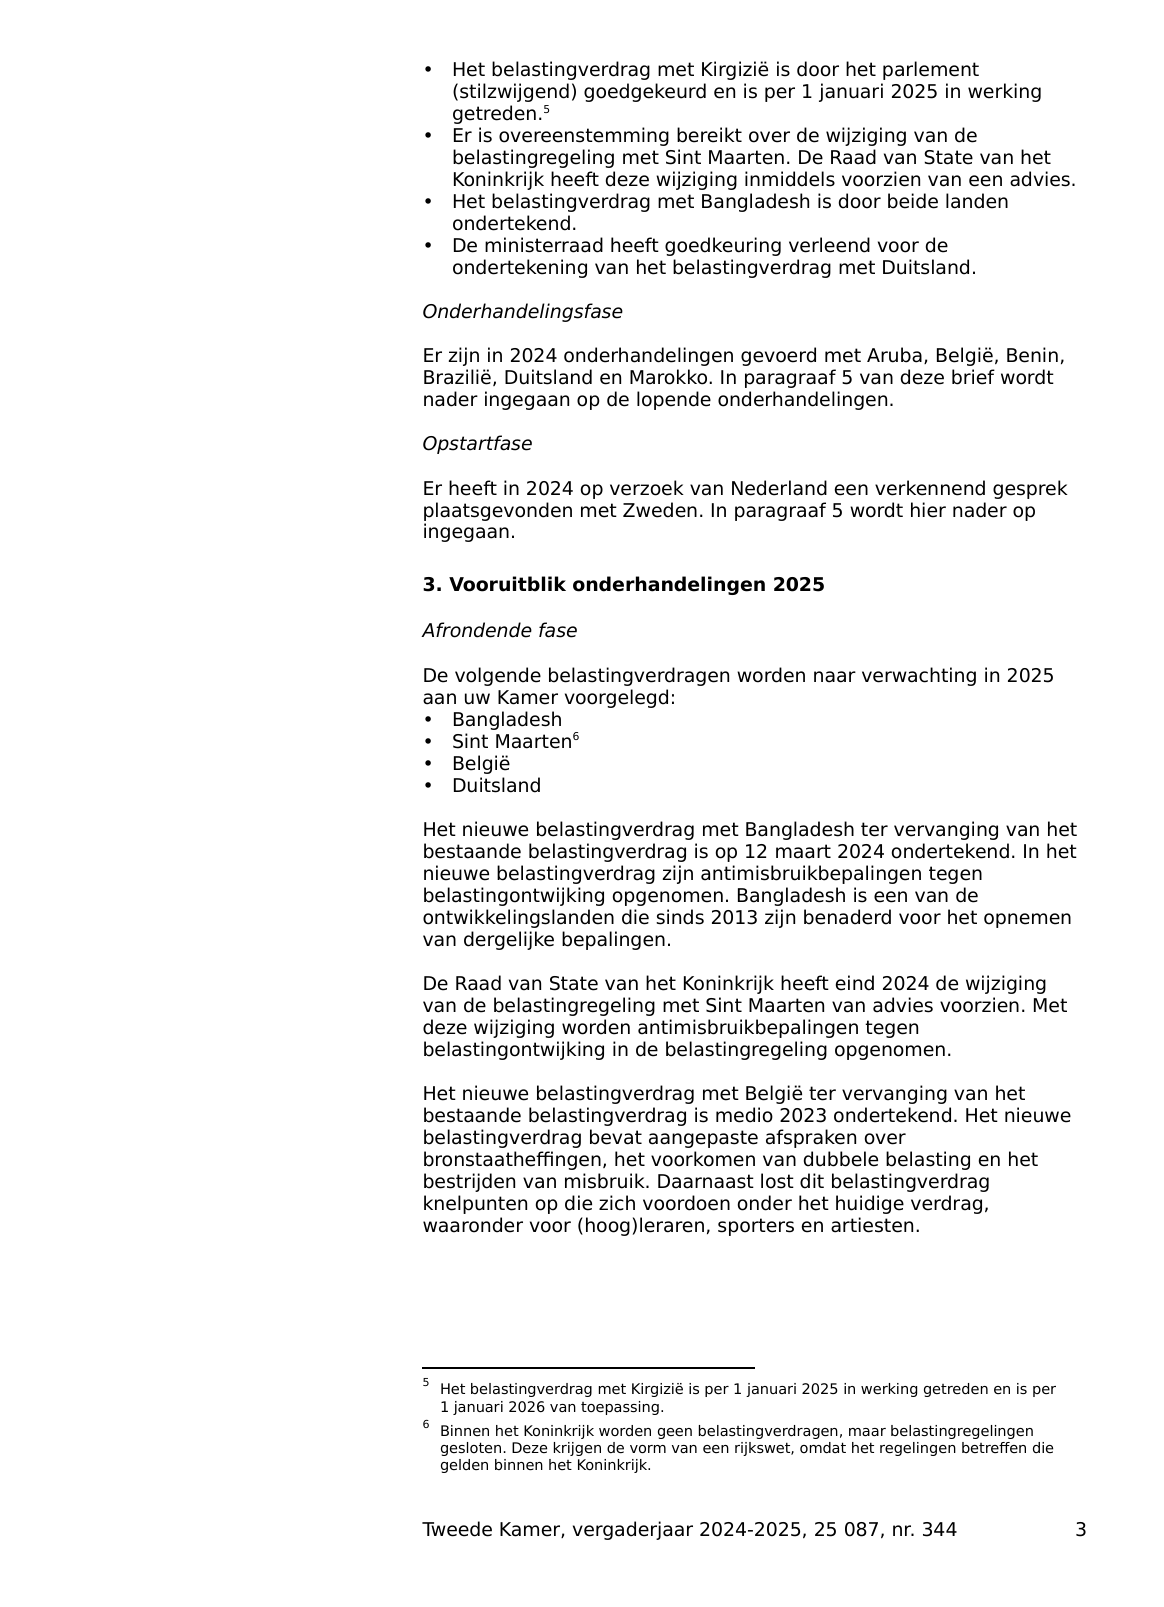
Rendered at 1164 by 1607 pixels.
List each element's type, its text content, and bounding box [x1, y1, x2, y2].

text Het belastingverdrag met Kirgizië is per 1 januari 2025 in werking getreden en is per 1 januari 2026 van toepassing. [422, 1377, 1087, 1416]
text Het nieuwe belastingverdrag met België ter vervanging van het bestaande belastingverdrag is medio 2023 ondertekend. Het nieuwe belastingverdrag bevat aangepaste afspraken over bronstaatheffingen, het voorkomen van dubbele belasting en het bestrijden van misbruik. Daarnaast lost dit belastingverdrag knelpunten op die zich voordoen onder het huidige verdrag, waaronder voor (hoog)leraren, sporters en artiesten. [422, 1083, 1087, 1237]
text Het nieuwe belastingverdrag met Bangladesh ter vervanging van het bestaande belastingverdrag is op 12 maart 2024 ondertekend. In het nieuwe belastingverdrag zijn antimisbruikbepalingen tegen belastingontwijking opgenomen. Bangladesh is een van de ontwikkelingslanden die sinds 2013 zijn benaderd voor het opnemen van dergelijke bepalingen. [422, 819, 1087, 951]
text • Het belastingverdrag met Bangladesh is door beide landen ondertekend. [422, 191, 1087, 235]
text • Sint Maarten [422, 731, 1087, 752]
text Er zijn in 2024 onderhandelingen gevoerd met Aruba, België, Benin, Brazilië, Duitsland en Marokko. In paragraaf 5 van deze brief wordt nader ingegaan op de lopende onderhandelingen. [422, 345, 1087, 411]
text • Er is overeenstemming bereikt over de wijziging van de belastingregeling met Sint Maarten. De Raad van State van het Koninkrijk heeft deze wijziging inmiddels voorzien van een advies. [422, 125, 1087, 191]
text • Bangladesh [422, 708, 1087, 731]
text • Het belastingverdrag met Kirgizië is door het parlement (stilzwijgend) goedgekeurd en is per 1 januari 2025 in werking getreden. [422, 59, 1087, 125]
subtitle Afrondende fase [422, 620, 1087, 642]
text • De ministerraad heeft goedkeuring verleend voor de ondertekening van het belastingverdrag met Duitsland. [422, 235, 1087, 279]
text Er heeft in 2024 op verzoek van Nederland een verkennend gesprek plaatsgevonden met Zweden. In paragraaf 5 wordt hier nader op ingegaan. [422, 477, 1087, 543]
subtitle 3. Vooruitblik onderhandelingen 2025 [422, 573, 1087, 595]
subtitle Onderhandelingsfase [422, 301, 1087, 323]
text De volgende belastingverdragen worden naar verwachting in 2025 aan uw Kamer voorgelegd: [422, 664, 1087, 708]
text • België [422, 752, 1087, 774]
text • Duitsland [422, 774, 1087, 796]
text Binnen het Koninkrijk worden geen belastingverdragen, maar belastingregelingen gesloten. Deze krijgen de vorm van een rijkswet, omdat het regelingen betreffen die gelden binnen het Koninkrijk. [422, 1418, 1087, 1474]
subtitle Opstartfase [422, 433, 1087, 455]
text De Raad van State van het Koninkrijk heeft eind 2024 de wijziging van de belastingregeling met Sint Maarten van advies voorzien. Met deze wijziging worden antimisbruikbepalingen tegen belastingontwijking in de belastingregeling opgenomen. [422, 973, 1087, 1061]
